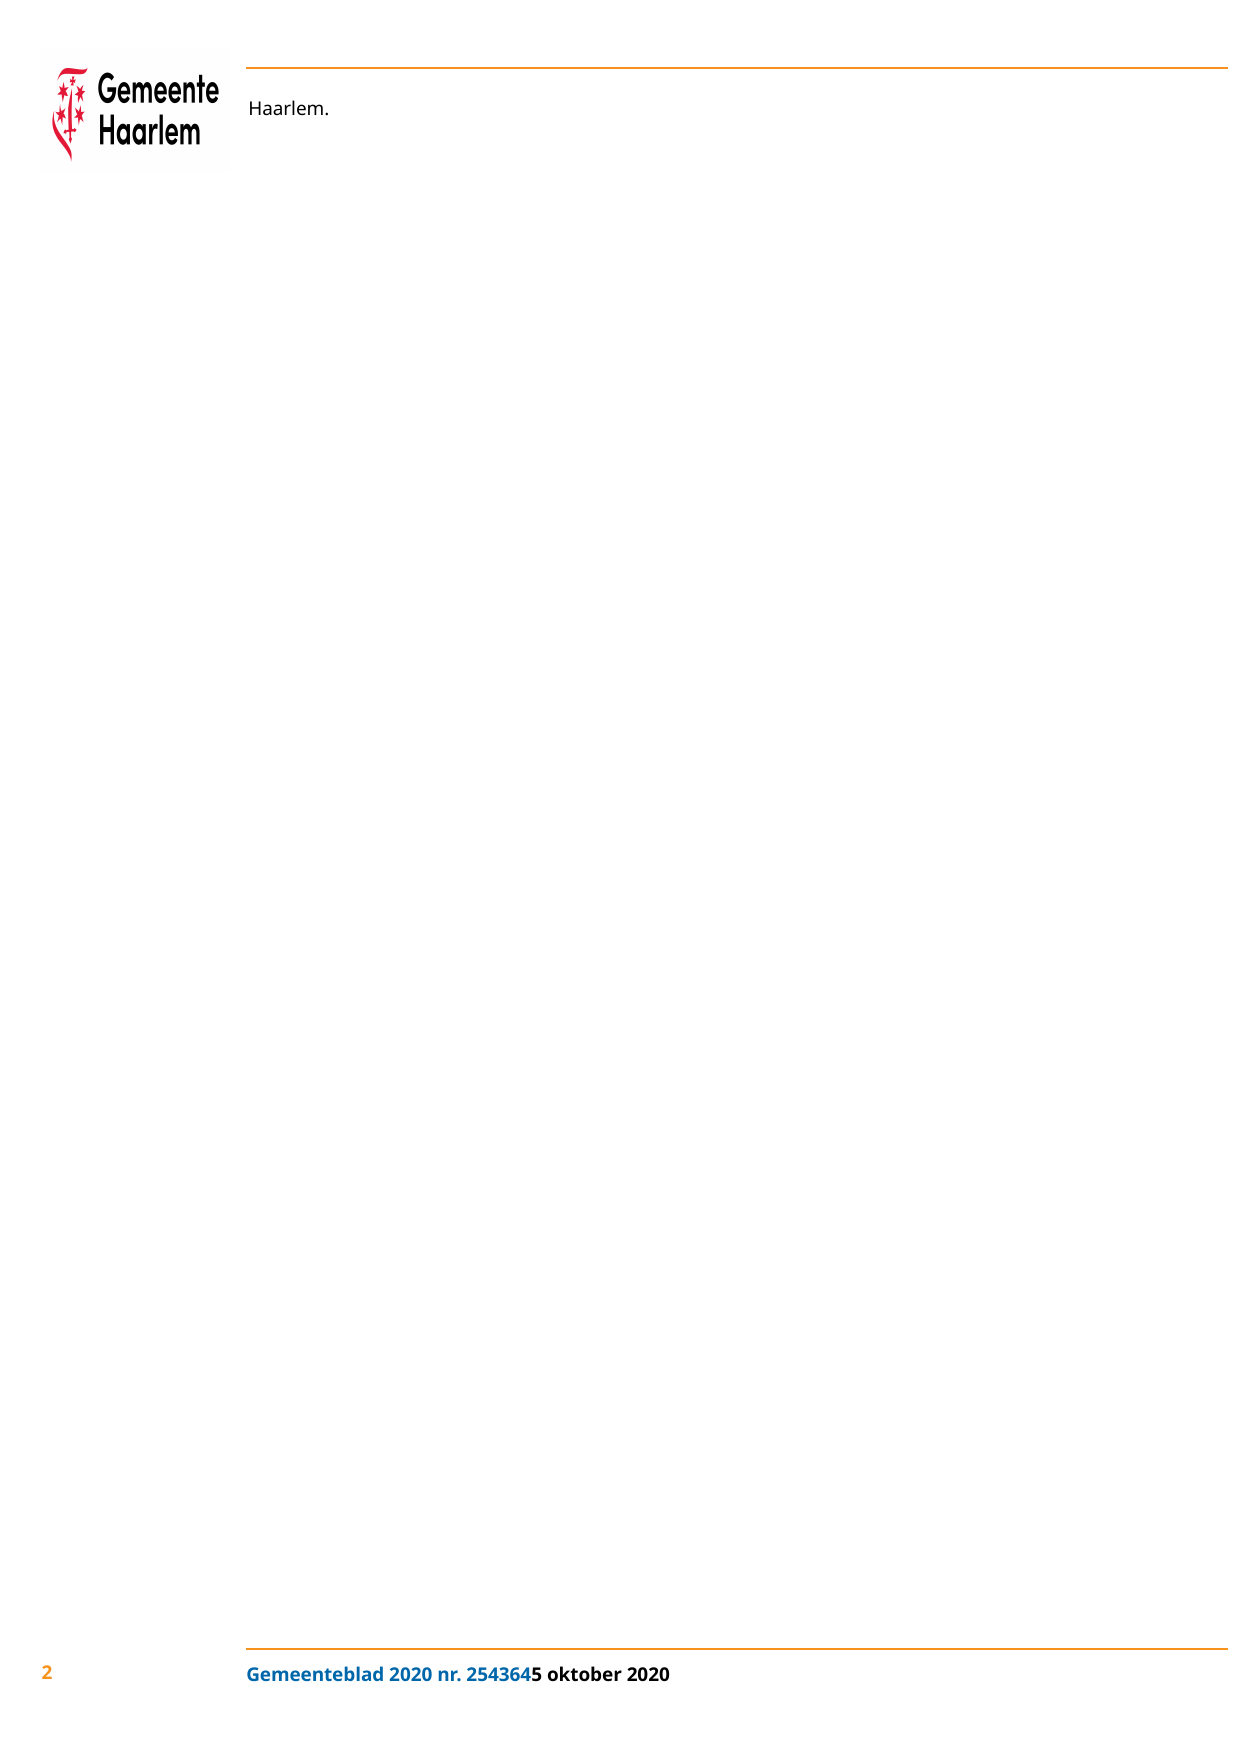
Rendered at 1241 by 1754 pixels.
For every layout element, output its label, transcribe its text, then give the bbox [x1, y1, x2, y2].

picture [41, 47, 231, 172]
text Haarlem. [248, 95, 1152, 121]
